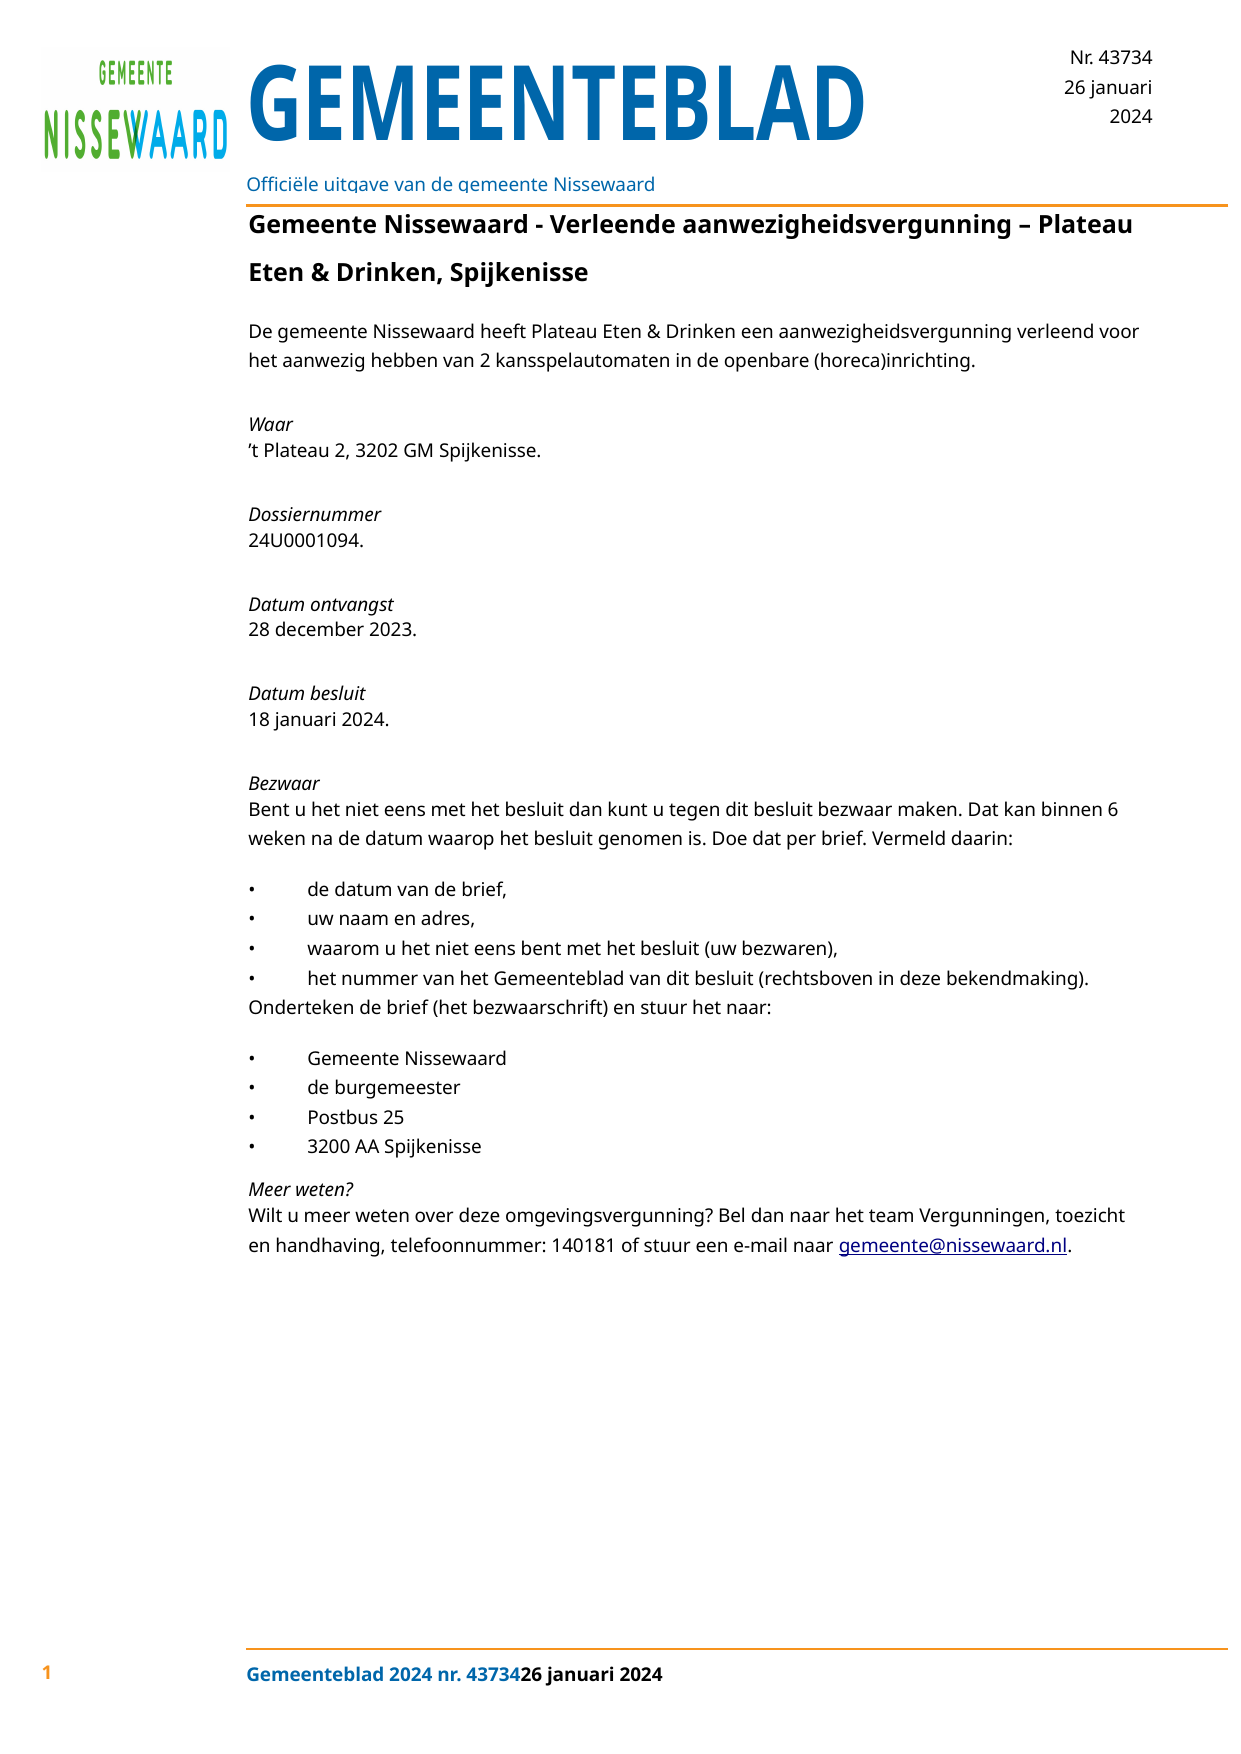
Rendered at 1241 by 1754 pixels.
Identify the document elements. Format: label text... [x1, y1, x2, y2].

list 3200 AA Spijkenisse [248, 1133, 1152, 1159]
text Datum ontvangst [248, 591, 1152, 617]
list de burgemeester [248, 1074, 1152, 1100]
list het nummer van het Gemeenteblad van dit besluit (rechtsboven in deze bekendmaking). [248, 965, 1152, 990]
list de datum van de brief, [248, 876, 1152, 902]
list waarom u het niet eens bent met het besluit (uw bezwaren), [248, 935, 1152, 961]
text ’t Plateau 2, 3202 GM Spijkenisse. [248, 437, 1152, 463]
text Datum besluit [248, 681, 1152, 706]
text Bent u het niet eens met het besluit dan kunt u tegen dit besluit bezwaar maken. Dat kan binnen 6 weken na de datum waarop het besluit genomen is. Doe dat per brief. Vermeld daarin: [248, 796, 1152, 851]
text 28 december 2023. [248, 617, 1152, 642]
text De gemeente Nissewaard heeft Plateau Eten & Drinken een aanwezigheidsvergunning verleend voor het aanwezig hebben van 2 kansspelautomaten in de openbare (horeca)inrichting. [248, 318, 1152, 373]
text 24U0001094. [248, 527, 1152, 553]
text Gemeente Nissewaard - Verleende aanwezigheidsvergunning – Plateau Eten & Drinken, Spijkenisse [248, 207, 1152, 288]
text Onderteken de brief (het bezwaarschrift) en stuur het naar: [248, 994, 1152, 1020]
text Wilt u meer weten over deze omgevingsvergunning? Bel dan naar het team Vergunningen, toezicht en handhaving, telefoonnummer: 140181 of stuur een e-mail naar gemeente@nissewaard.nl. [248, 1202, 1152, 1258]
text Bezwaar [248, 770, 1152, 796]
picture [41, 47, 231, 172]
list Gemeente Nissewaard [248, 1045, 1152, 1070]
text Dossiernummer [248, 501, 1152, 527]
text Waar [248, 411, 1152, 437]
text 18 januari 2024. [248, 706, 1152, 732]
list Postbus 25 [248, 1104, 1152, 1129]
list uw naam en adres, [248, 906, 1152, 931]
text Meer weten? [248, 1177, 1152, 1202]
